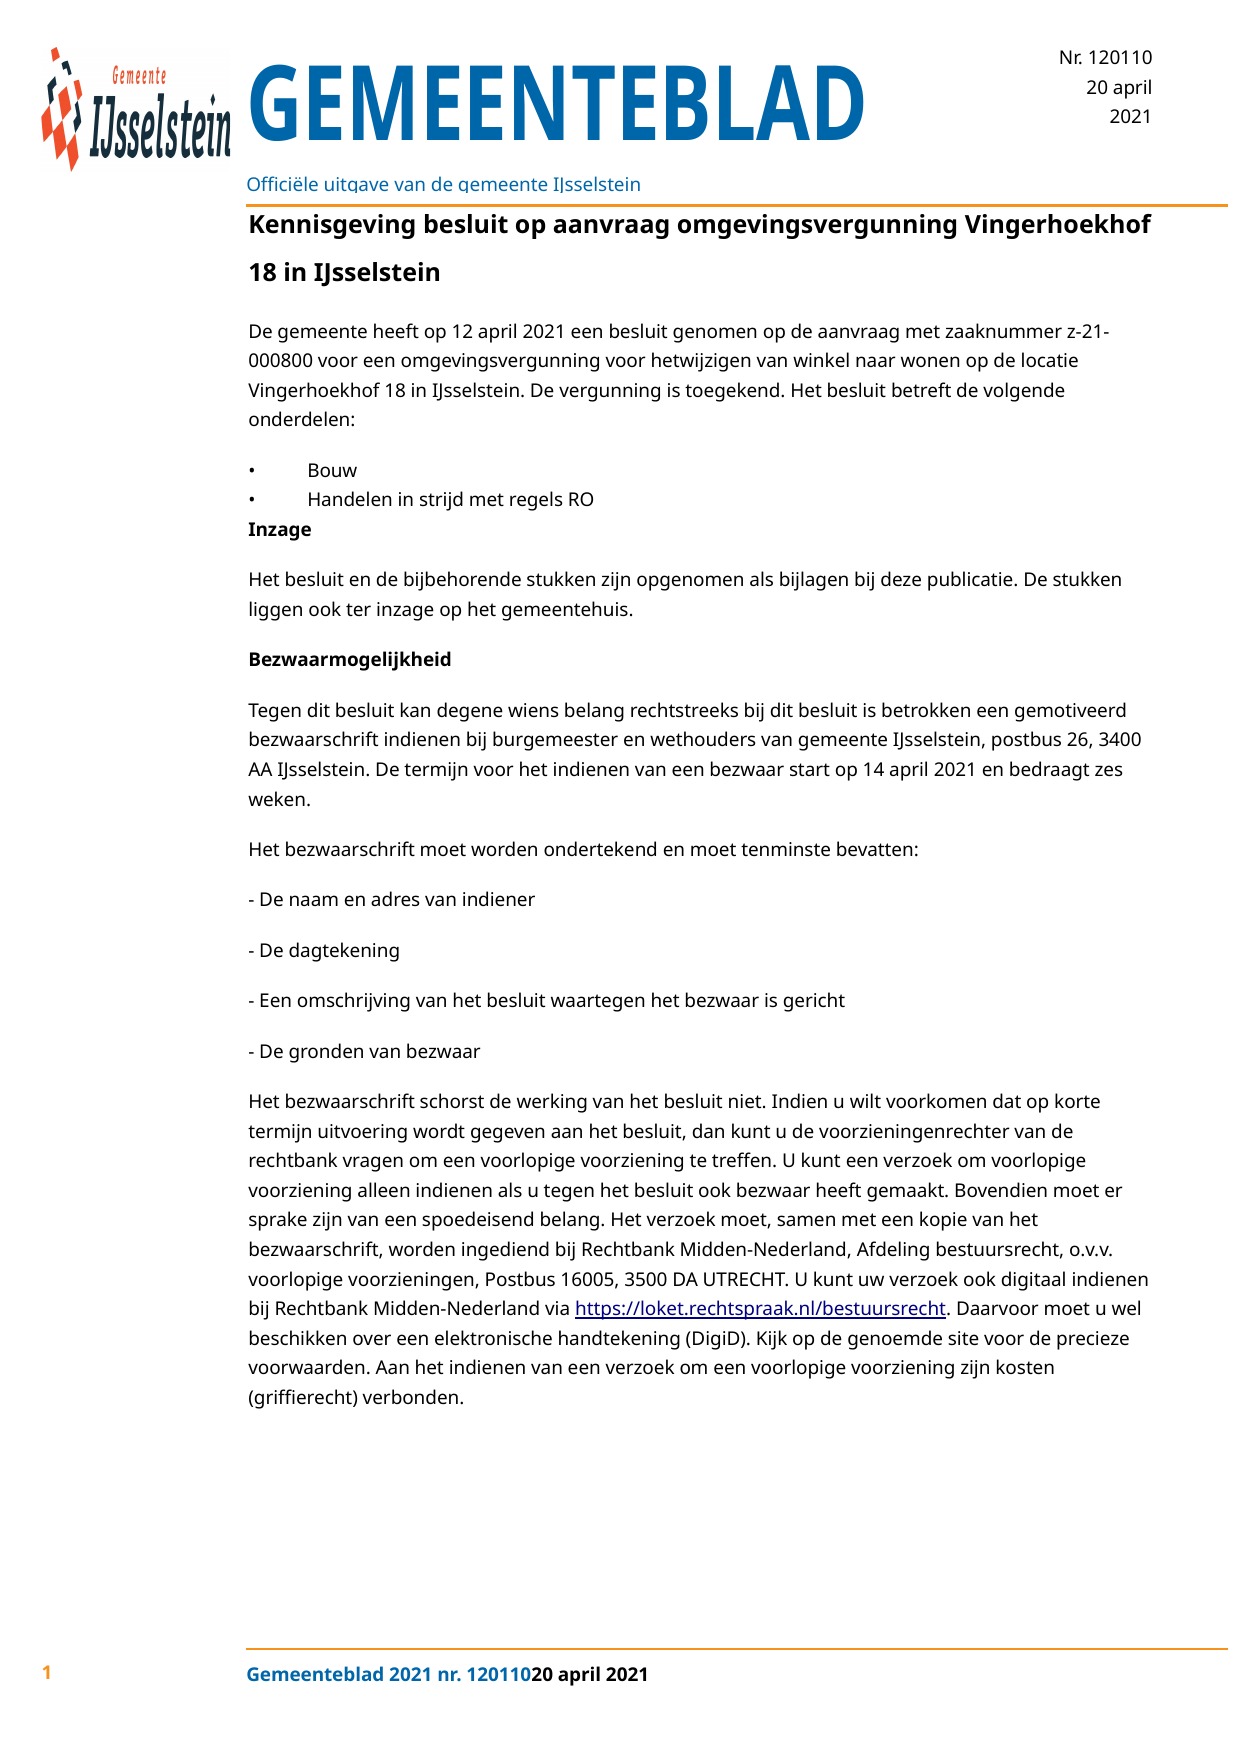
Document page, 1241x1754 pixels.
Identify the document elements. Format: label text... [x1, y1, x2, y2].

list Handelen in strijd met regels RO [248, 487, 1152, 512]
text - De gronden van bezwaar [248, 1038, 1152, 1064]
text Het besluit en de bijbehorende stukken zijn opgenomen als bijlagen bij deze publicatie. De stukken liggen ook ter inzage op het gemeentehuis. [248, 567, 1152, 622]
text De gemeente heeft op 12 april 2021 een besluit genomen op de aanvraag met zaaknummer z-21-000800 voor een omgevingsvergunning voor hetwijzigen van winkel naar wonen op de locatie Vingerhoekhof 18 in IJsselstein. De vergunning is toegekend. Het besluit betreft de volgende onderdelen: [248, 318, 1152, 432]
text - Een omschrijving van het besluit waartegen het bezwaar is gericht [248, 987, 1152, 1013]
text - De dagtekening [248, 937, 1152, 963]
text Het bezwaarschrift schorst de werking van het besluit niet. Indien u wilt voorkomen dat op korte termijn uitvoering wordt gegeven aan het besluit, dan kunt u de voorzieningenrechter van de rechtbank vragen om een voorlopige voorziening te treffen. U kunt een verzoek om voorlopige voorziening alleen indienen als u tegen het besluit ook bezwaar heeft gemaakt. Bovendien moet er sprake zijn van een spoedeisend belang. Het verzoek moet, samen met een kopie van het bezwaarschrift, worden ingediend bij Rechtbank Midden-Nederland, Afdeling bestuursrecht, o.v.v. voorlopige voorzieningen, Postbus 16005, 3500 DA UTRECHT. U kunt uw verzoek ook digitaal indienen bij Rechtbank Midden-Nederland via https://loket.rechtspraak.nl/bestuursrecht. Daarvoor moet u wel beschikken over een elektronische handtekening (DigiD). Kijk op de genoemde site voor de precieze voorwaarden. Aan het indienen van een verzoek om een voorlopige voorziening zijn kosten (griffierecht) verbonden. [248, 1088, 1152, 1410]
text Inzage [248, 516, 1152, 542]
text - De naam en adres van indiener [248, 887, 1152, 912]
list Bouw [248, 457, 1152, 483]
picture [41, 47, 231, 172]
text Tegen dit besluit kan degene wiens belang rechtstreeks bij dit besluit is betrokken een gemotiveerd bezwaarschrift indienen bij burgemeester en wethouders van gemeente IJsselstein, postbus 26, 3400 AA IJsselstein. De termijn voor het indienen van een bezwaar start op 14 april 2021 en bedraagt zes weken. [248, 697, 1152, 812]
text Het bezwaarschrift moet worden ondertekend en moet tenminste bevatten: [248, 836, 1152, 862]
text Kennisgeving besluit op aanvraag omgevingsvergunning Vingerhoekhof 18 in IJsselstein [248, 207, 1152, 288]
text Bezwaarmogelijkheid [248, 647, 1152, 672]
